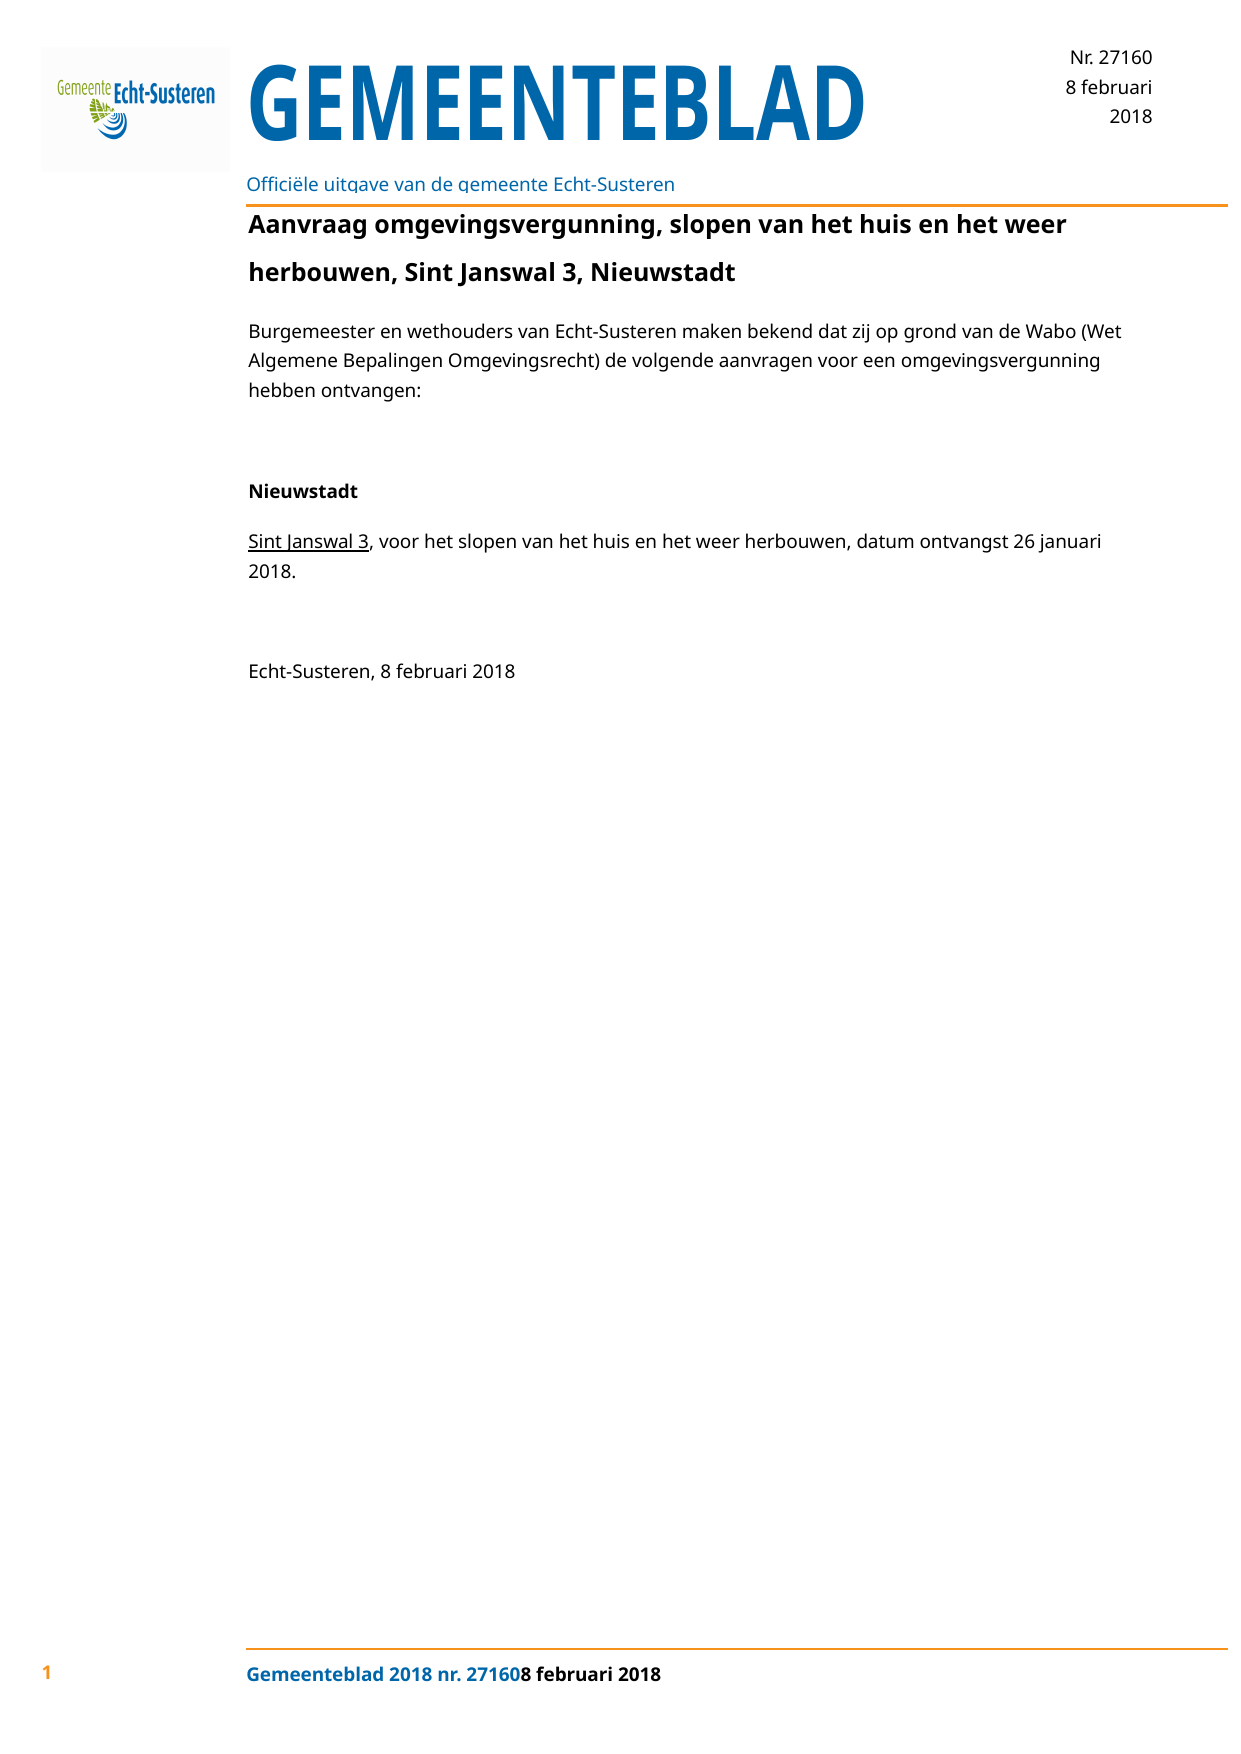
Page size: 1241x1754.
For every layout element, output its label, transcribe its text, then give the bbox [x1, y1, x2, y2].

picture [41, 47, 231, 172]
text Echt-Susteren, 8 februari 2018 [248, 659, 1152, 684]
text Sint Janswal 3, voor het slopen van het huis en het weer herbouwen, datum ontvangst 26 januari 2018. [248, 528, 1152, 584]
text Aanvraag omgevingsvergunning, slopen van het huis en het weer herbouwen, Sint Janswal 3, Nieuwstadt [248, 207, 1152, 288]
text Burgemeester en wethouders van Echt-Susteren maken bekend dat zij op grond van de Wabo (Wet Algemene Bepalingen Omgevingsrecht) de volgende aanvragen voor een omgevingsvergunning hebben ontvangen: [248, 318, 1152, 403]
text Nieuwstadt [248, 478, 1152, 504]
